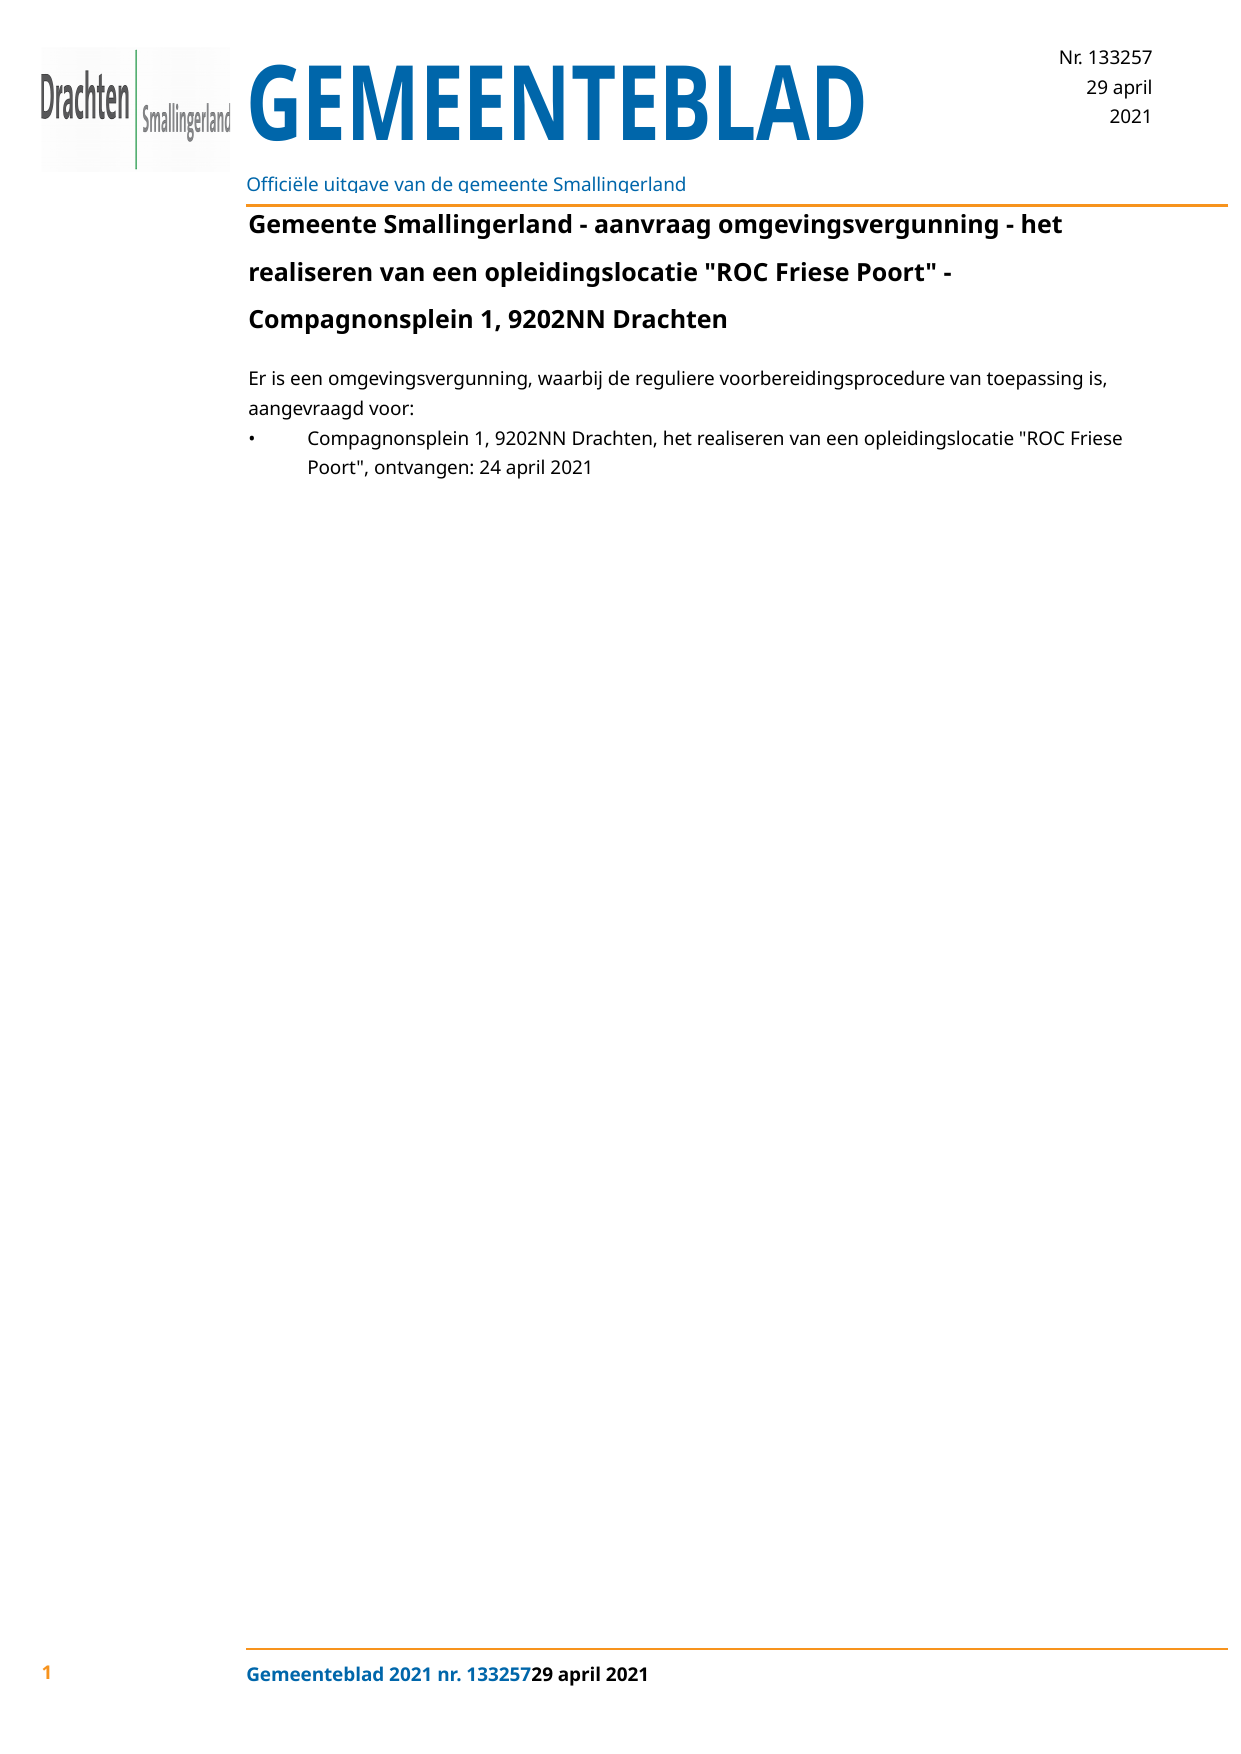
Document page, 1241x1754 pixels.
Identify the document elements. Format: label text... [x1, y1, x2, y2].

text Gemeente Smallingerland - aanvraag omgevingsvergunning - het realiseren van een opleidingslocatie "ROC Friese Poort" - Compagnonsplein 1, 9202NN Drachten [248, 207, 1152, 336]
picture [41, 47, 231, 172]
list Compagnonsplein 1, 9202NN Drachten, het realiseren van een opleidingslocatie "ROC Friese Poort", ontvangen: 24 april 2021 [248, 425, 1152, 480]
text Er is een omgevingsvergunning, waarbij de reguliere voorbereidingsprocedure van toepassing is, aangevraagd voor: [248, 366, 1152, 421]
